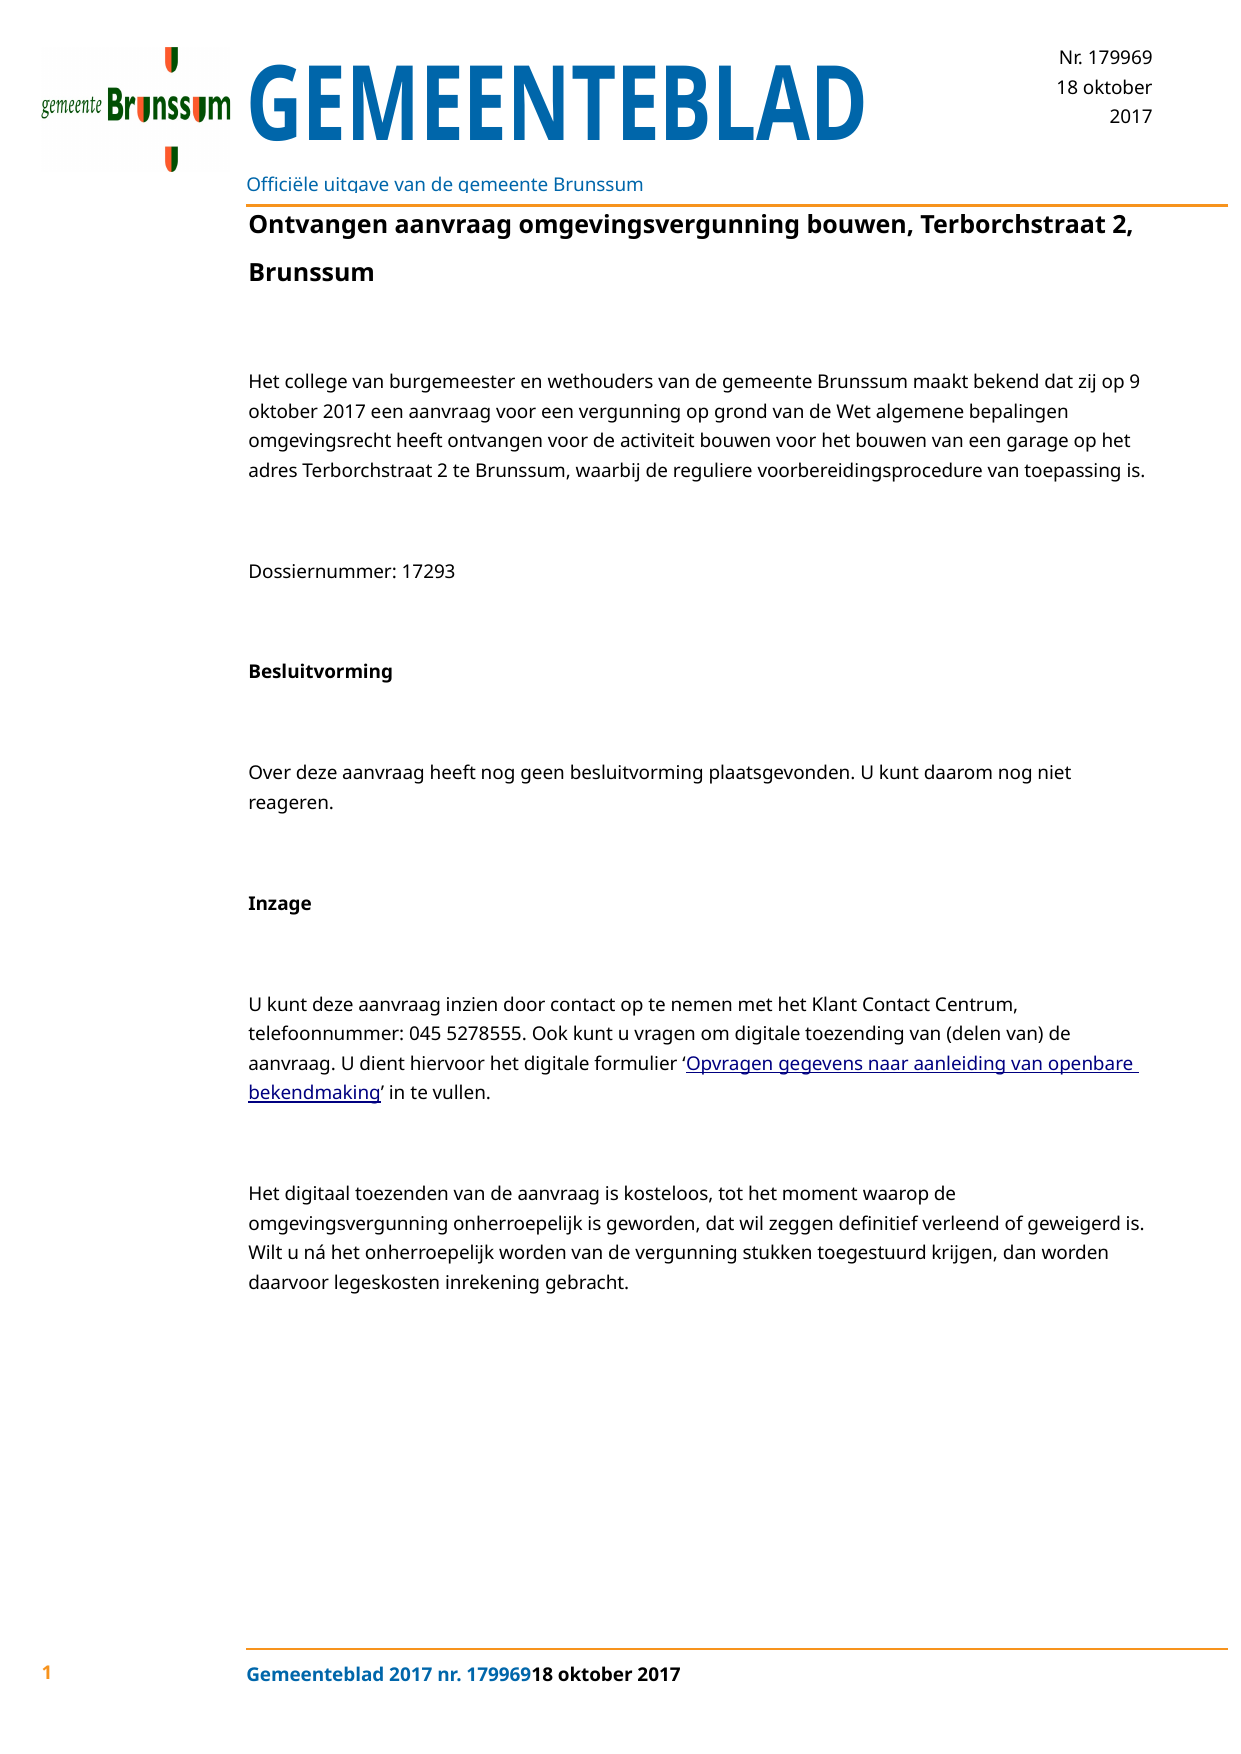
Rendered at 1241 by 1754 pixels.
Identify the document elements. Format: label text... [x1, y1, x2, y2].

text U kunt deze aanvraag inzien door contact op te nemen met het Klant Contact Centrum, telefoonnummer: 045 5278555. Ook kunt u vragen om digitale toezending van (delen van) de aanvraag. U dient hiervoor het digitale formulier ‘Opvragen gegevens naar aanleiding van openbare bekendmaking’ in te vullen. [248, 991, 1152, 1105]
text Het college van burgemeester en wethouders van de gemeente Brunssum maakt bekend dat zij op 9 oktober 2017 een aanvraag voor een vergunning op grond van de Wet algemene bepalingen omgevingsrecht heeft ontvangen voor de activiteit bouwen voor het bouwen van een garage op het adres Terborchstraat 2 te Brunssum, waarbij de reguliere voorbereidingsprocedure van toepassing is. [248, 368, 1152, 483]
text Dossiernummer: 17293 [248, 558, 1152, 584]
text Het digitaal toezenden van de aanvraag is kosteloos, tot het moment waarop de omgevingsvergunning onherroepelijk is geworden, dat wil zeggen definitief verleend of geweigerd is. Wilt u ná het onherroepelijk worden van de vergunning stukken toegestuurd krijgen, dan worden daarvoor legeskosten inrekening gebracht. [248, 1180, 1152, 1295]
text Inzage [248, 890, 1152, 916]
text Over deze aanvraag heeft nog geen besluitvorming plaatsgevonden. U kunt daarom nog niet reageren. [248, 759, 1152, 815]
text Ontvangen aanvraag omgevingsvergunning bouwen, Terborchstraat 2, Brunssum [248, 207, 1152, 288]
text Besluitvorming [248, 659, 1152, 684]
picture [41, 47, 231, 172]
